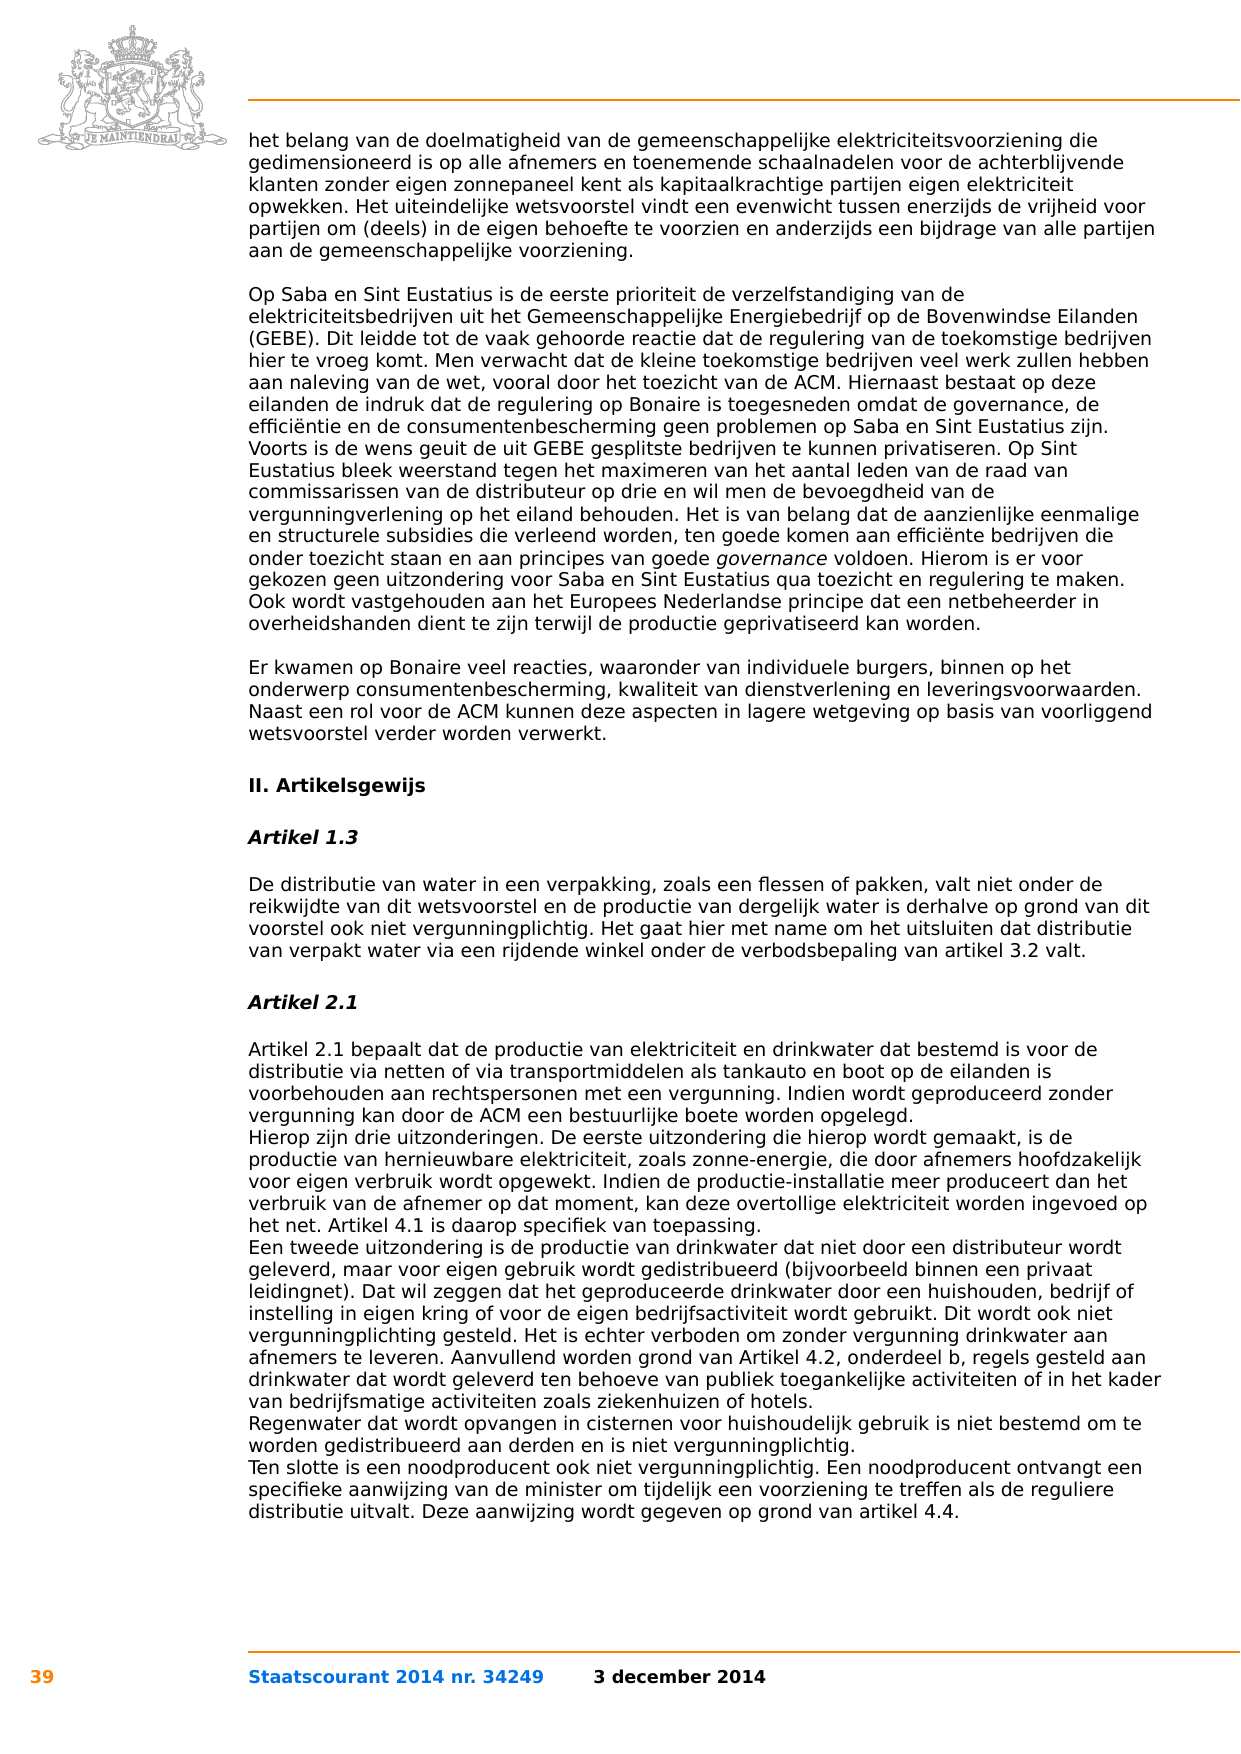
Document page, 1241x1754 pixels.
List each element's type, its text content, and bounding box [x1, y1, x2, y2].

text De distributie van water in een verpakking, zoals een flessen of pakken, valt niet onder de reikwijdte van dit wetsvoorstel en de productie van dergelijk water is derhalve op grond van dit voorstel ook niet vergunningplichtig. Het gaat hier met name om het uitsluiten dat distributie van verpakt water via een rijdende winkel onder de verbodsbepaling van artikel 3.2 valt. [248, 874, 1163, 962]
text Ten slotte is een noodproducent ook niet vergunningplichtig. Een noodproducent ontvangt een specifieke aanwijzing van de minister om tijdelijk een voorziening te treffen als de reguliere distributie uitvalt. Deze aanwijzing wordt gegeven op grond van artikel 4.4. [248, 1457, 1163, 1522]
text Op Saba en Sint Eustatius is de eerste prioriteit de verzelfstandiging van de elektriciteitsbedrijven uit het Gemeenschappelijke Energiebedrijf op de Bovenwindse Eilanden (GEBE). Dit leidde tot de vaak gehoorde reactie dat de regulering van de toekomstige bedrijven hier te vroeg komt. Men verwacht dat de kleine toekomstige bedrijven veel werk zullen hebben aan naleving van de wet, vooral door het toezicht van de ACM. Hiernaast bestaat op deze eilanden de indruk dat de regulering op Bonaire is toegesneden omdat de governance, de efficiëntie en de consumentenbescherming geen problemen op Saba en Sint Eustatius zijn. Voorts is de wens geuit de uit GEBE gesplitste bedrijven te kunnen privatiseren. Op Sint Eustatius bleek weerstand tegen het maximeren van het aantal leden van de raad van commissarissen van de distributeur op drie en wil men de bevoegdheid van de vergunningverlening op het eiland behouden. Het is van belang dat de aanzienlijke eenmalige en structurele subsidies die verleend worden, ten goede komen aan efficiënte bedrijven die onder toezicht staan en aan principes van goede governance voldoen. Hierom is er voor gekozen geen uitzondering voor Saba en Sint Eustatius qua toezicht en regulering te maken. Ook wordt vastgehouden aan het Europees Nederlandse principe dat een netbeheerder in overheidshanden dient te zijn terwijl de productie geprivatiseerd kan worden. [248, 284, 1163, 635]
subtitle Artikel 1.3 [248, 827, 1163, 849]
text Er kwamen op Bonaire veel reacties, waaronder van individuele burgers, binnen op het onderwerp consumentenbescherming, kwaliteit van dienstverlening en leveringsvoorwaarden. Naast een rol voor de ACM kunnen deze aspecten in lagere wetgeving op basis van voorliggend wetsvoorstel verder worden verwerkt. [248, 657, 1163, 745]
text Een tweede uitzondering is de productie van drinkwater dat niet door een distributeur wordt geleverd, maar voor eigen gebruik wordt gedistribueerd (bijvoorbeeld binnen een privaat leidingnet). Dat wil zeggen dat het geproduceerde drinkwater door een huishouden, bedrijf of instelling in eigen kring of voor de eigen bedrijfsactiviteit wordt gebruikt. Dit wordt ook niet vergunningplichting gesteld. Het is echter verboden om zonder vergunning drinkwater aan afnemers te leveren. Aanvullend worden grond van Artikel 4.2, onderdeel b, regels gesteld aan drinkwater dat wordt geleverd ten behoeve van publiek toegankelijke activiteiten of in het kader van bedrijfsmatige activiteiten zoals ziekenhuizen of hotels. [248, 1237, 1163, 1413]
text Regenwater dat wordt opvangen in cisternen voor huishoudelijk gebruik is niet bestemd om te worden gedistribueerd aan derden en is niet vergunningplichtig. [248, 1413, 1163, 1457]
picture [38, 25, 227, 150]
subtitle Artikel 2.1 [248, 992, 1163, 1014]
text Hierop zijn drie uitzonderingen. De eerste uitzondering die hierop wordt gemaakt, is de productie van hernieuwbare elektriciteit, zoals zonne-energie, die door afnemers hoofdzakelijk voor eigen verbruik wordt opgewekt. Indien de productie-installatie meer produceert dan het verbruik van de afnemer op dat moment, kan deze overtollige elektriciteit worden ingevoed op het net. Artikel 4.1 is daarop specifiek van toepassing. [248, 1127, 1163, 1237]
text het belang van de doelmatigheid van de gemeenschappelijke elektriciteitsvoorziening die gedimensioneerd is op alle afnemers en toenemende schaalnadelen voor de achterblijvende klanten zonder eigen zonnepaneel kent als kapitaalkrachtige partijen eigen elektriciteit opwekken. Het uiteindelijke wetsvoorstel vindt een evenwicht tussen enerzijds de vrijheid voor partijen om (deels) in de eigen behoefte te voorzien en anderzijds een bijdrage van alle partijen aan de gemeenschappelijke voorziening. [248, 130, 1163, 262]
subtitle II. Artikelsgewijs [248, 775, 1163, 797]
text Artikel 2.1 bepaalt dat de productie van elektriciteit en drinkwater dat bestemd is voor de distributie via netten of via transportmiddelen als tankauto en boot op de eilanden is voorbehouden aan rechtspersonen met een vergunning. Indien wordt geproduceerd zonder vergunning kan door de ACM een bestuurlijke boete worden opgelegd. [248, 1039, 1163, 1127]
